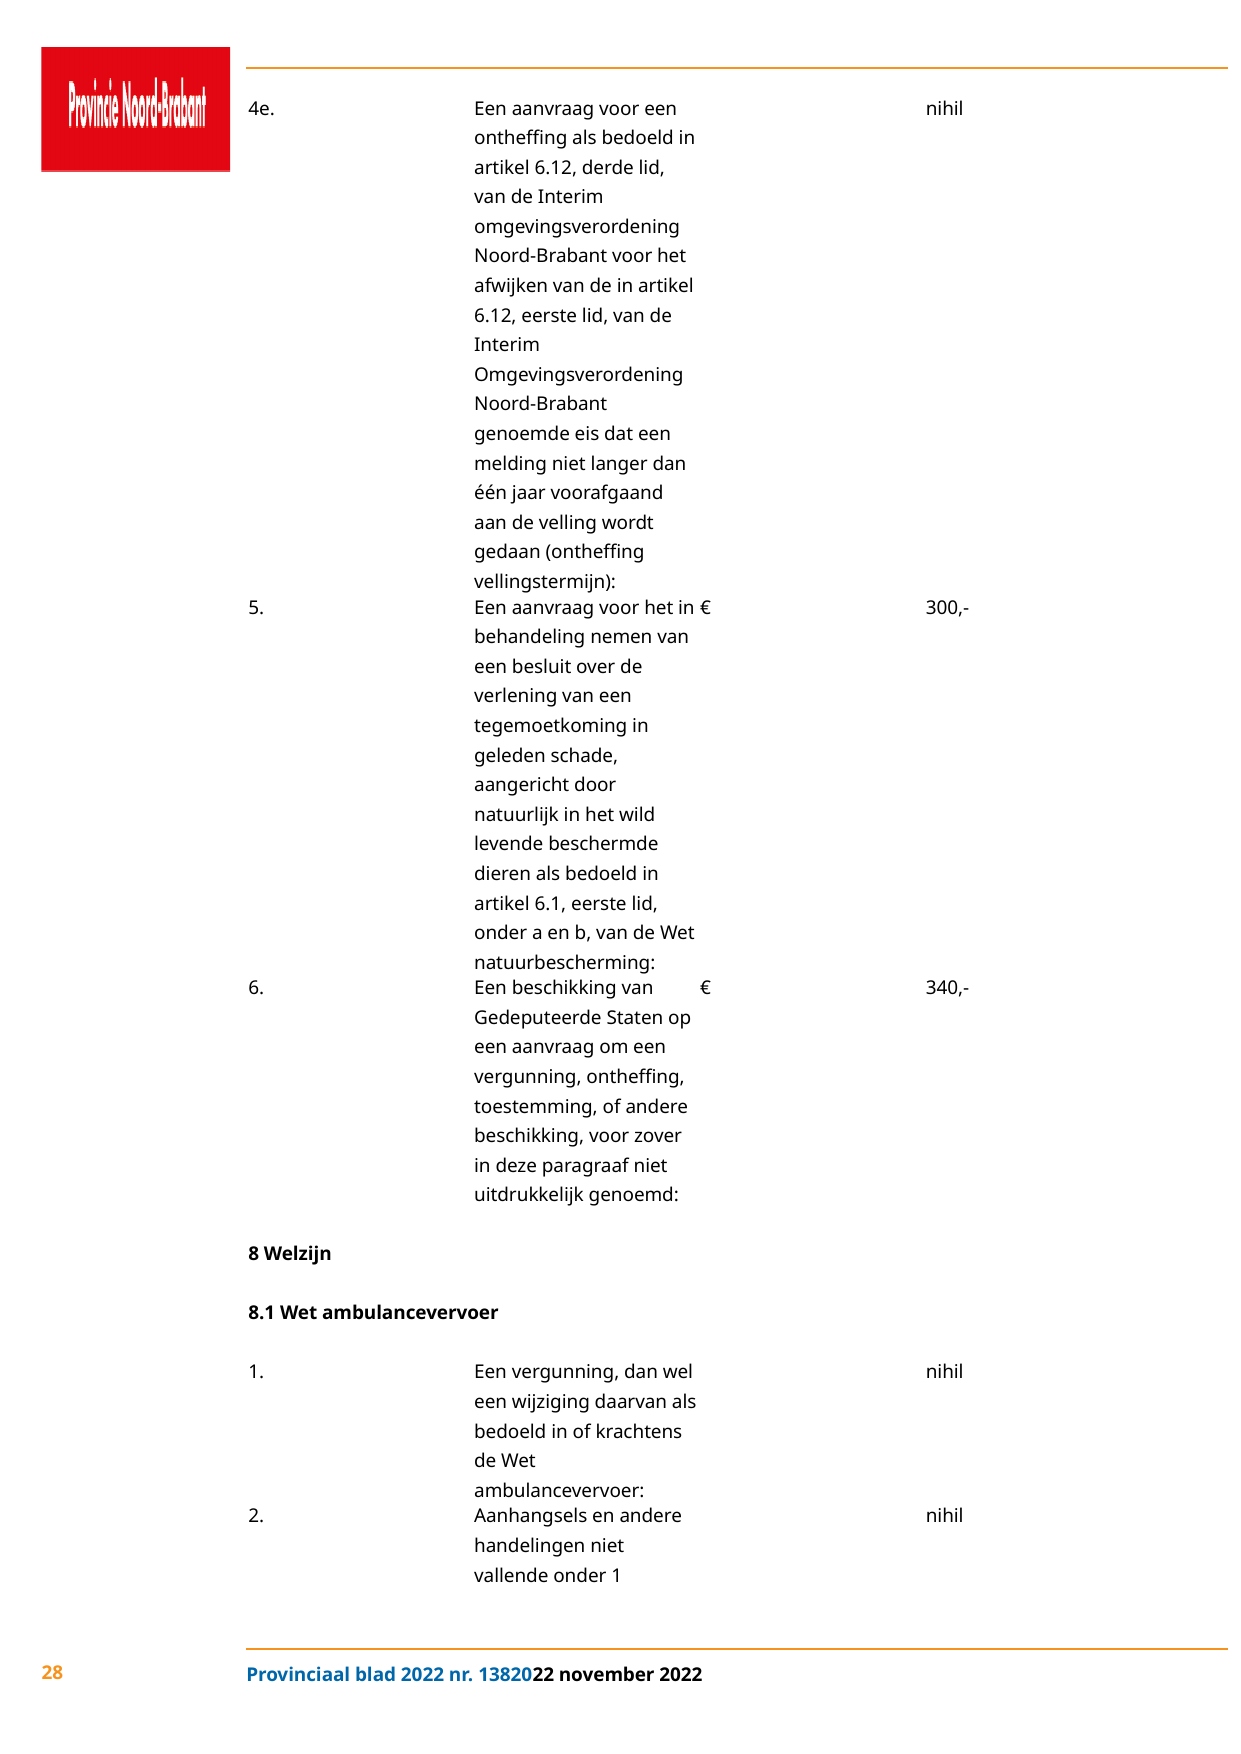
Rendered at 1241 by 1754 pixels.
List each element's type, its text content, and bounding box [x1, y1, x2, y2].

text 8 Welzijn [248, 1240, 1152, 1266]
table_cell [700, 95, 926, 594]
table_header Een vergunning, dan wel een wijziging daarvan als bedoeld in of krachtens de Wet ambulancevervoer: [474, 1359, 700, 1503]
table_cell 5. [248, 594, 474, 974]
picture [41, 47, 231, 172]
table_cell nihil [926, 1503, 1152, 1588]
table_cell 4e. [248, 95, 474, 594]
table_cell 340,- [926, 975, 1152, 1207]
text 8.1 Wet ambulancevervoer [248, 1299, 1152, 1325]
table_cell Aanhangsels en andere handelingen niet vallende onder 1 [474, 1503, 700, 1588]
table_cell nihil [926, 95, 1152, 594]
table_header nihil [926, 1359, 1152, 1503]
table_cell [700, 1503, 926, 1588]
table_cell € [700, 975, 926, 1207]
table_cell 300,- [926, 594, 1152, 974]
table_cell € [700, 594, 926, 974]
table_cell Een aanvraag voor het in behandeling nemen van een besluit over de verlening van een tegemoetkoming in geleden schade, aangericht door natuurlijk in het wild levende beschermde dieren als bedoeld in artikel 6.1, eerste lid, onder a en b, van de Wet natuurbescherming: [474, 594, 700, 974]
table_cell Een beschikking van Gedeputeerde Staten op een aanvraag om een vergunning, ontheffing, toestemming, of andere beschikking, voor zover in deze paragraaf niet uitdrukkelijk genoemd: [474, 975, 700, 1207]
table_header [700, 1359, 926, 1503]
table_cell 6. [248, 975, 474, 1207]
table_cell 2. [248, 1503, 474, 1588]
table_cell Een aanvraag voor een ontheffing als bedoeld in artikel 6.12, derde lid, van de Interim omgevingsverordening Noord-Brabant voor het afwijken van de in artikel 6.12, eerste lid, van de Interim Omgevingsverordening Noord-Brabant genoemde eis dat een melding niet langer dan één jaar voorafgaand aan de velling wordt gedaan (ontheffing vellingstermijn): [474, 95, 700, 594]
table_header 1. [248, 1359, 474, 1503]
